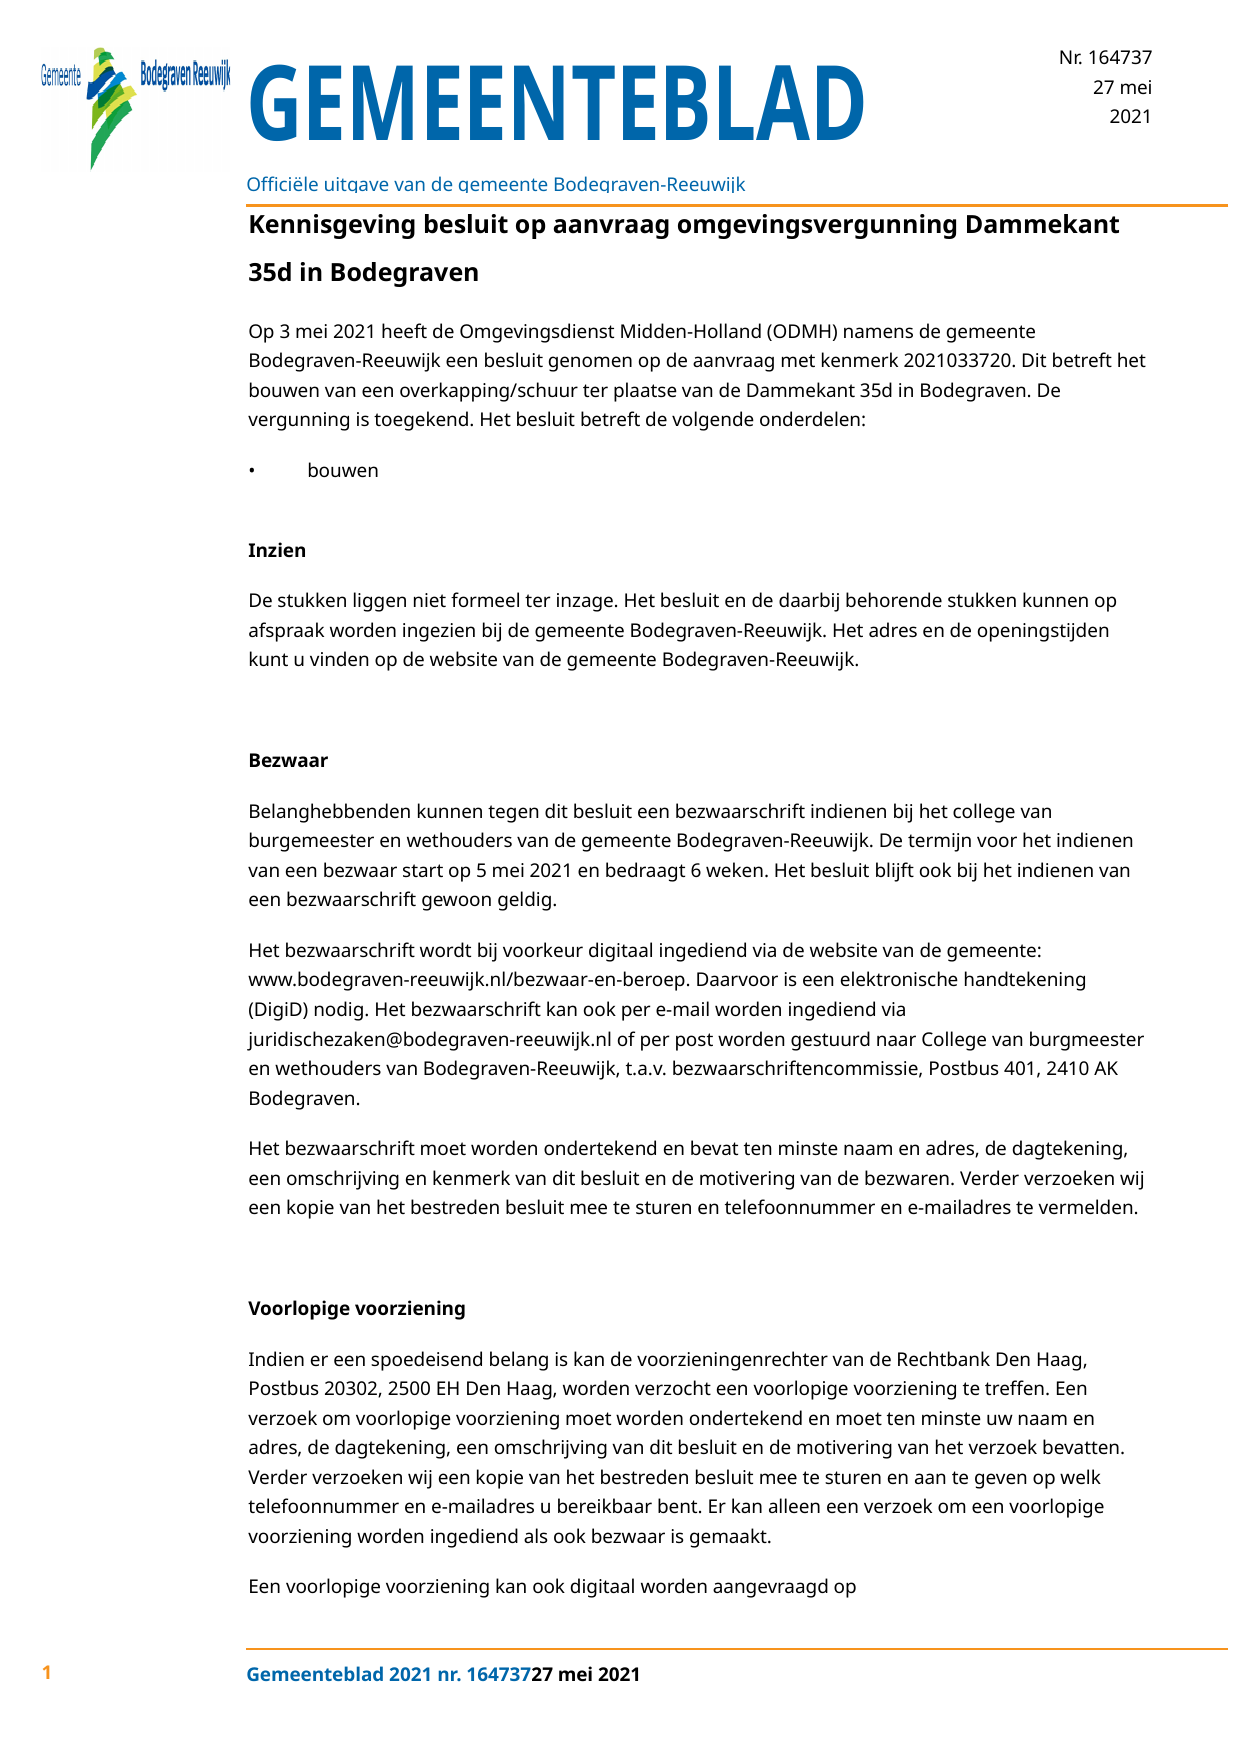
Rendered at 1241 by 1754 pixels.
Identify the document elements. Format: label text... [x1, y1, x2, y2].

text Het bezwaarschrift moet worden ondertekend en bevat ten minste naam en adres, de dagtekening, een omschrijving en kenmerk van dit besluit en de motivering van de bezwaren. Verder verzoeken wij een kopie van het bestreden besluit mee te sturen en telefoonnummer en e-mailadres te vermelden. [248, 1135, 1152, 1220]
text Voorlopige voorziening [248, 1295, 1152, 1321]
text Indien er een spoedeisend belang is kan de voorzieningenrechter van de Rechtbank Den Haag, Postbus 20302, 2500 EH Den Haag, worden verzocht een voorlopige voorziening te treffen. Een verzoek om voorlopige voorziening moet worden ondertekend en moet ten minste uw naam en adres, de dagtekening, een omschrijving van dit besluit en de motivering van het verzoek bevatten. Verder verzoeken wij een kopie van het bestreden besluit mee te sturen en aan te geven op welk telefoonnummer en e-mailadres u bereikbaar bent. Er kan alleen een verzoek om een voorlopige voorziening worden ingediend als ook bezwaar is gemaakt. [248, 1346, 1152, 1549]
text De stukken liggen niet formeel ter inzage. Het besluit en de daarbij behorende stukken kunnen op afspraak worden ingezien bij de gemeente Bodegraven-Reeuwijk. Het adres en de openingstijden kunt u vinden op de website van de gemeente Bodegraven-Reeuwijk. [248, 587, 1152, 672]
text Inzien [248, 537, 1152, 563]
text Het bezwaarschrift wordt bij voorkeur digitaal ingediend via de website van de gemeente: www.bodegraven-reeuwijk.nl/bezwaar-en-beroep. Daarvoor is een elektronische handtekening (DigiD) nodig. Het bezwaarschrift kan ook per e-mail worden ingediend via juridischezaken@bodegraven-reeuwijk.nl of per post worden gestuurd naar College van burgmeester en wethouders van Bodegraven-Reeuwijk, t.a.v. bezwaarschriftencommissie, Postbus 401, 2410 AK Bodegraven. [248, 937, 1152, 1111]
list bouwen [248, 457, 1152, 483]
text Bezwaar [248, 747, 1152, 773]
picture [41, 47, 231, 172]
text Op 3 mei 2021 heeft de Omgevingsdienst Midden-Holland (ODMH) namens de gemeente Bodegraven-Reeuwijk een besluit genomen op de aanvraag met kenmerk 2021033720. Dit betreft het bouwen van een overkapping/schuur ter plaatse van de Dammekant 35d in Bodegraven. De vergunning is toegekend. Het besluit betreft de volgende onderdelen: [248, 318, 1152, 432]
text Een voorlopige voorziening kan ook digitaal worden aangevraagd op [248, 1574, 1152, 1599]
text Kennisgeving besluit op aanvraag omgevingsvergunning Dammekant 35d in Bodegraven [248, 207, 1152, 288]
text Belanghebbenden kunnen tegen dit besluit een bezwaarschrift indienen bij het college van burgemeester en wethouders van de gemeente Bodegraven-Reeuwijk. De termijn voor het indienen van een bezwaar start op 5 mei 2021 en bedraagt 6 weken. Het besluit blijft ook bij het indienen van een bezwaarschrift gewoon geldig. [248, 798, 1152, 912]
